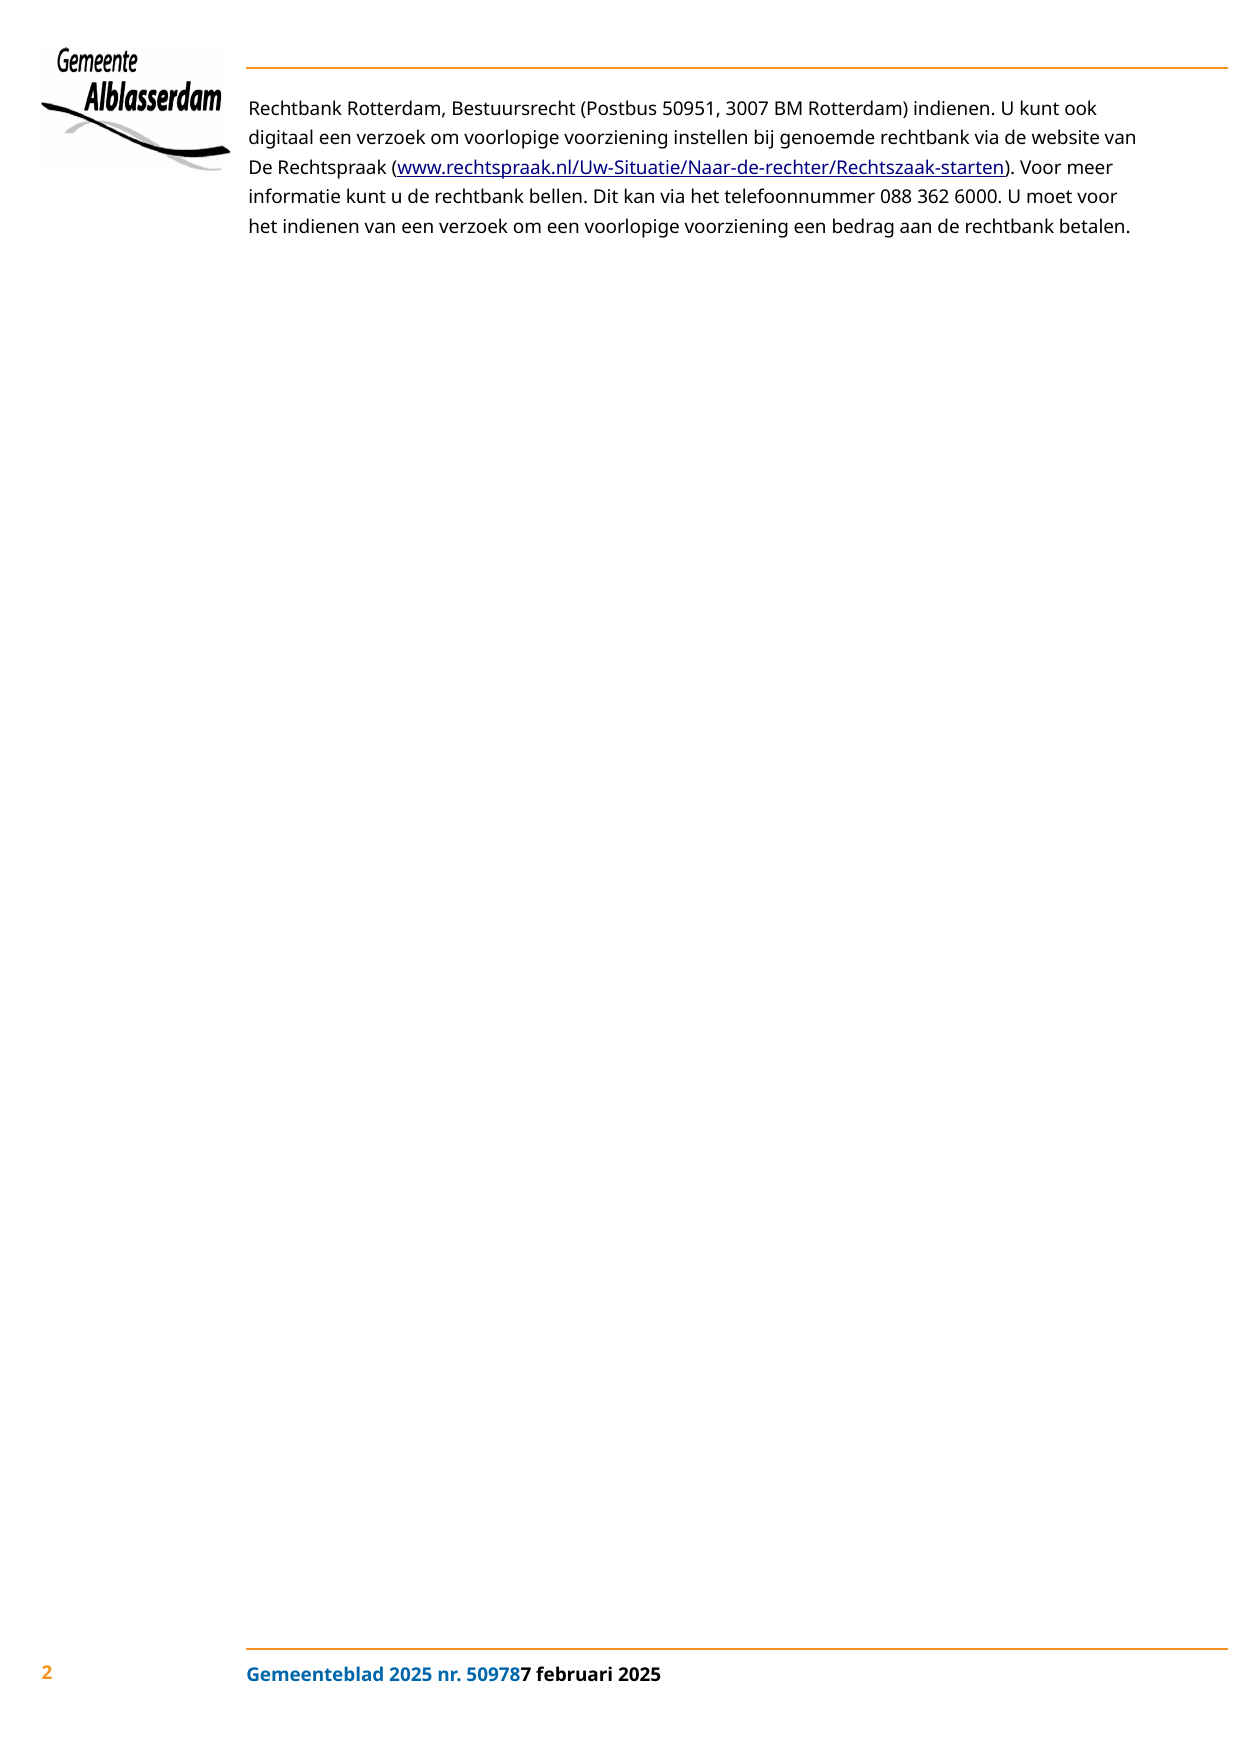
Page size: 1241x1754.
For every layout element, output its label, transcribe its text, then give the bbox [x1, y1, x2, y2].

text Rechtbank Rotterdam, Bestuursrecht (Postbus 50951, 3007 BM Rotterdam) indienen. U kunt ook digitaal een verzoek om voorlopige voorziening instellen bij genoemde rechtbank via de website van De Rechtspraak (www.rechtspraak.nl/Uw-Situatie/Naar-de-rechter/Rechtszaak-starten). Voor meer informatie kunt u de rechtbank bellen. Dit kan via het telefoonnummer 088 362 6000. U moet voor het indienen van een verzoek om een voorlopige voorziening een bedrag aan de rechtbank betalen. [248, 95, 1152, 239]
picture [41, 47, 231, 172]
